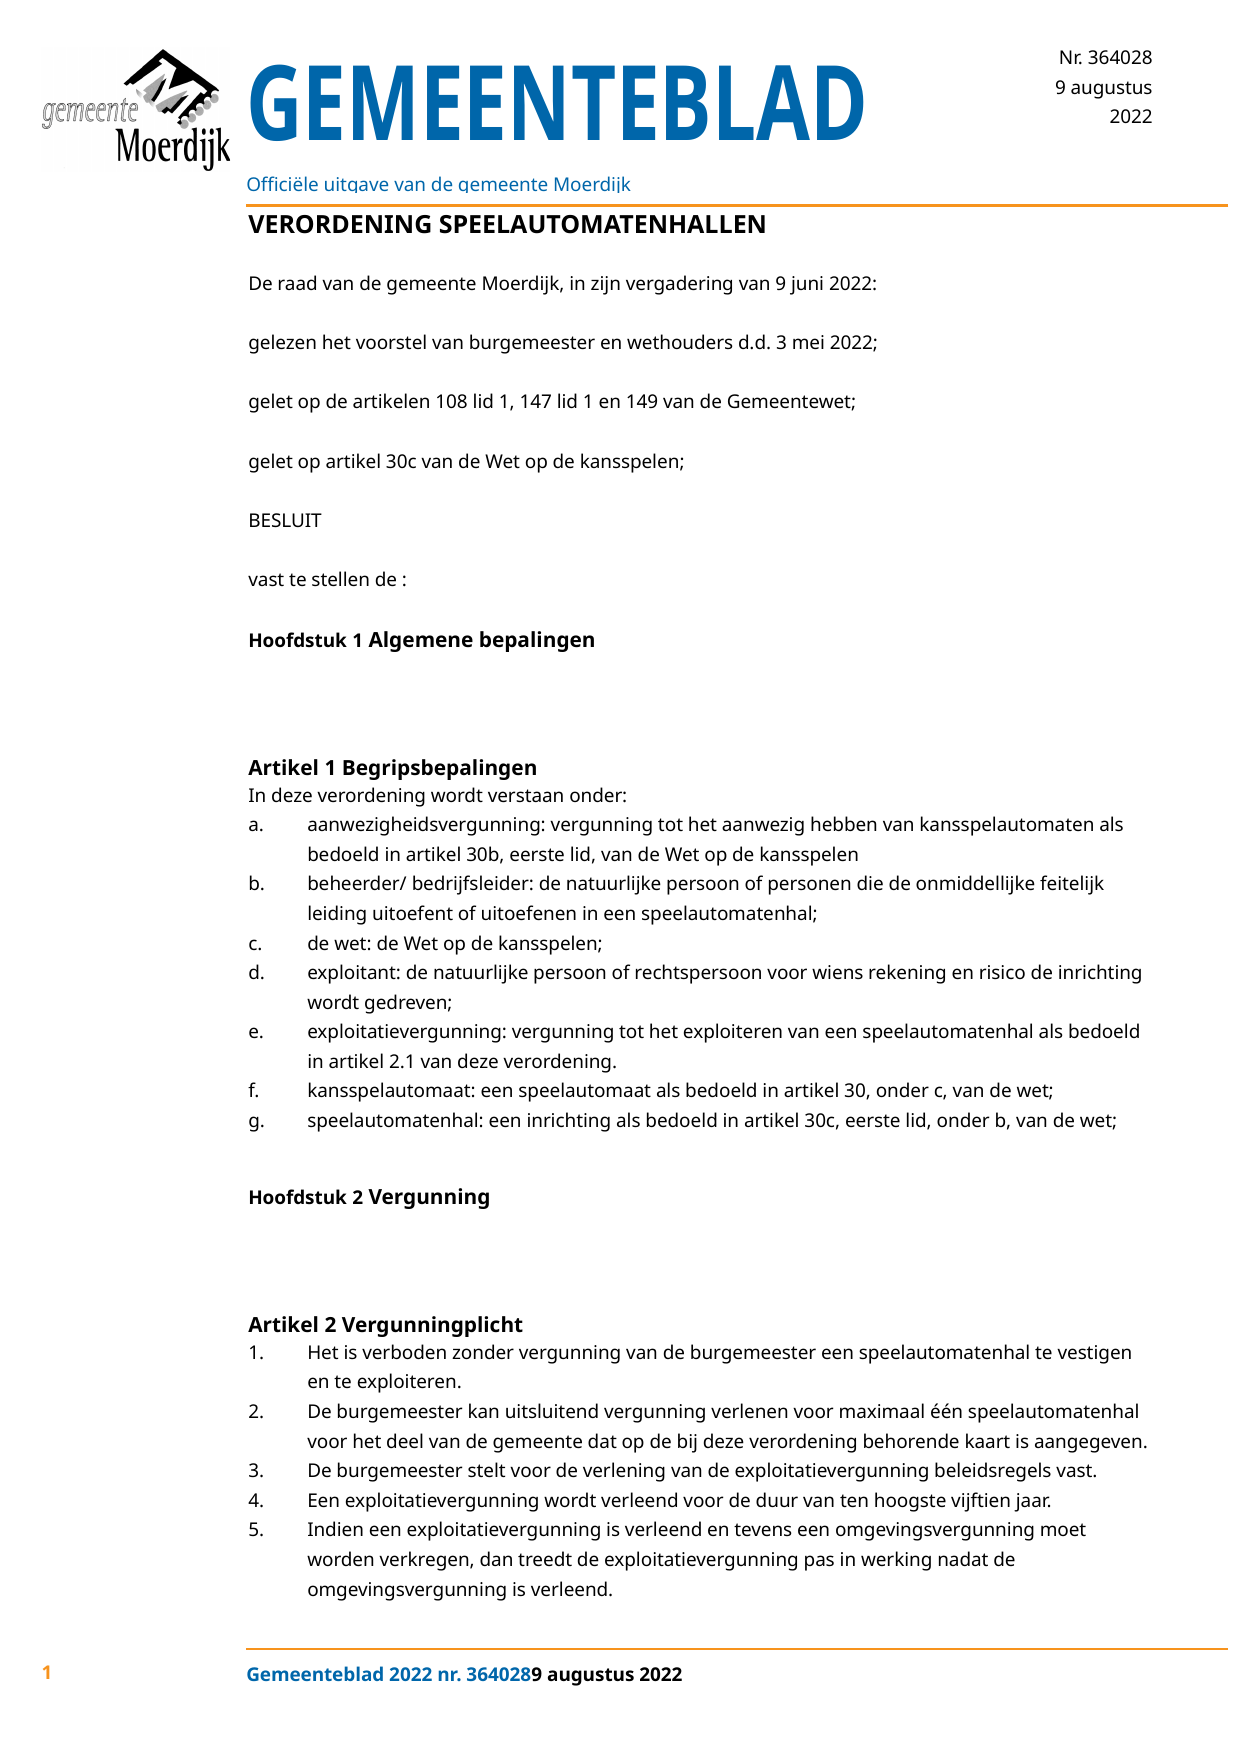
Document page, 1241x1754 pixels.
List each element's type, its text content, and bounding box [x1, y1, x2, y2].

list kansspelautomaat: een speelautomaat als bedoeld in artikel 30, onder c, van de wet; [248, 1078, 1152, 1103]
text Artikel 2 Vergunningplicht [248, 1311, 1152, 1339]
list speelautomatenhal: een inrichting als bedoeld in artikel 30c, eerste lid, onder b, van de wet; [248, 1107, 1152, 1133]
list de wet: de Wet op de kansspelen; [248, 930, 1152, 956]
list Het is verboden zonder vergunning van de burgemeester een speelautomatenhal te vestigen en te exploiteren. [248, 1339, 1152, 1394]
text vast te stellen de : [248, 566, 1152, 592]
picture [41, 47, 231, 172]
list exploitant: de natuurlijke persoon of rechtspersoon voor wiens rekening en risico de inrichting wordt gedreven; [248, 959, 1152, 1015]
text In deze verordening wordt verstaan onder: [248, 782, 1152, 808]
text Hoofdstuk 2 Vergunning [248, 1182, 1152, 1211]
list De burgemeester kan uitsluitend vergunning verlenen voor maximaal één speelautomatenhal voor het deel van de gemeente dat op de bij deze verordening behorende kaart is aangegeven. [248, 1398, 1152, 1453]
text gelet op artikel 30c van de Wet op de kansspelen; [248, 448, 1152, 473]
list beheerder/ bedrijfsleider: de natuurlijke persoon of personen die de onmiddellijke feitelijk leiding uitoefent of uitoefenen in een speelautomatenhal; [248, 871, 1152, 926]
list Indien een exploitatievergunning is verleend en tevens een omgevingsvergunning moet worden verkregen, dan treedt de exploitatievergunning pas in werking nadat de omgevingsvergunning is verleend. [248, 1517, 1152, 1601]
list De burgemeester stelt voor de verlening van de exploitatievergunning beleidsregels vast. [248, 1457, 1152, 1483]
text Hoofdstuk 1 Algemene bepalingen [248, 625, 1152, 654]
text BESLUIT [248, 507, 1152, 533]
text Artikel 1 Begripsbepalingen [248, 753, 1152, 782]
list exploitatievergunning: vergunning tot het exploiteren van een speelautomatenhal als bedoeld in artikel 2.1 van deze verordening. [248, 1018, 1152, 1074]
text gelet op de artikelen 108 lid 1, 147 lid 1 en 149 van de Gemeentewet; [248, 389, 1152, 414]
list Een exploitatievergunning wordt verleend voor de duur van ten hoogste vijftien jaar. [248, 1487, 1152, 1513]
list aanwezigheidsvergunning: vergunning tot het aanwezig hebben van kansspelautomaten als bedoeld in artikel 30b, eerste lid, van de Wet op de kansspelen [248, 811, 1152, 867]
text De raad van de gemeente Moerdijk, in zijn vergadering van 9 juni 2022: [248, 270, 1152, 296]
text gelezen het voorstel van burgemeester en wethouders d.d. 3 mei 2022; [248, 329, 1152, 355]
text VERORDENING SPEELAUTOMATENHALLEN [248, 207, 1152, 241]
